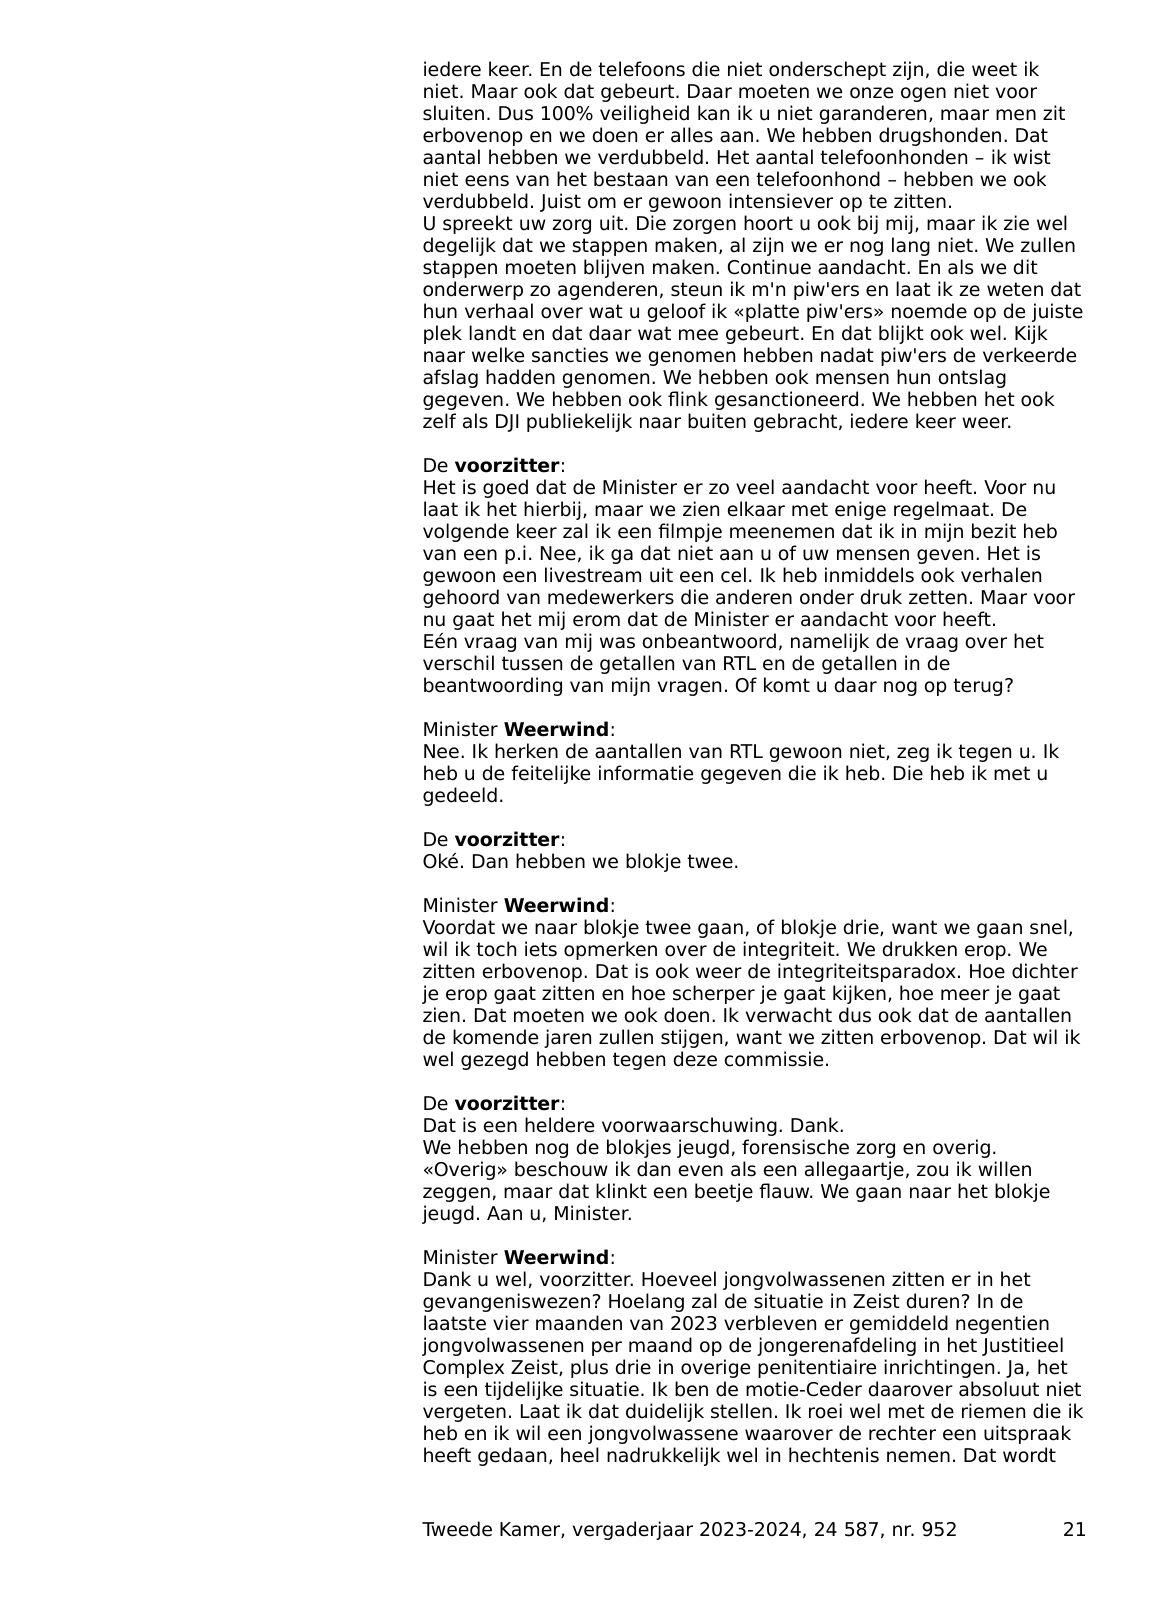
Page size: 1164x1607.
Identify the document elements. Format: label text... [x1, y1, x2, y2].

text U spreekt uw zorg uit. Die zorgen hoort u ook bij mij, maar ik zie wel degelijk dat we stappen maken, al zijn we er nog lang niet. We zullen stappen moeten blijven maken. Continue aandacht. En als we dit onderwerp zo agenderen, steun ik m'n piw'ers en laat ik ze weten dat hun verhaal over wat u geloof ik «platte piw'ers» noemde op de juiste plek landt en dat daar wat mee gebeurt. En dat blijkt ook wel. Kijk naar welke sancties we genomen hebben nadat piw'ers de verkeerde afslag hadden genomen. We hebben ook mensen hun ontslag gegeven. We hebben ook flink gesanctioneerd. We hebben het ook zelf als DJI publiekelijk naar buiten gebracht, iedere keer weer. [422, 213, 1087, 433]
text Voordat we naar blokje twee gaan, of blokje drie, want we gaan snel, wil ik toch iets opmerken over de integriteit. We drukken erop. We zitten erbovenop. Dat is ook weer de integriteitsparadox. Hoe dichter je erop gaat zitten en hoe scherper je gaat kijken, hoe meer je gaat zien. Dat moeten we ook doen. Ik verwacht dus ook dat de aantallen de komende jaren zullen stijgen, want we zitten erbovenop. Dat wil ik wel gezegd hebben tegen deze commissie. [422, 917, 1087, 1071]
text Minister Weerwind: [422, 719, 1087, 741]
text Nee. Ik herken de aantallen van RTL gewoon niet, zeg ik tegen u. Ik heb u de feitelijke informatie gegeven die ik heb. Die heb ik met u gedeeld. [422, 741, 1087, 807]
text De voorzitter: [422, 1093, 1087, 1115]
text Dank u wel, voorzitter. Hoeveel jongvolwassenen zitten er in het gevangeniswezen? Hoelang zal de situatie in Zeist duren? In de laatste vier maanden van 2023 verbleven er gemiddeld negentien jongvolwassenen per maand op de jongerenafdeling in het Justitieel Complex Zeist, plus drie in overige penitentiaire inrichtingen. Ja, het is een tijdelijke situatie. Ik ben de motie-Ceder daarover absoluut niet vergeten. Laat ik dat duidelijk stellen. Ik roei wel met de riemen die ik heb en ik wil een jongvolwassene waarover de rechter een uitspraak heeft gedaan, heel nadrukkelijk wel in hechtenis nemen. Dat wordt [422, 1269, 1087, 1467]
text We hebben nog de blokjes jeugd, forensische zorg en overig. «Overig» beschouw ik dan even als een allegaartje, zou ik willen zeggen, maar dat klinkt een beetje flauw. We gaan naar het blokje jeugd. Aan u, Minister. [422, 1137, 1087, 1225]
text Minister Weerwind: [422, 1247, 1087, 1269]
text Dat is een heldere voorwaarschuwing. Dank. [422, 1115, 1087, 1137]
text De voorzitter: [422, 455, 1087, 477]
text Minister Weerwind: [422, 895, 1087, 917]
text Oké. Dan hebben we blokje twee. [422, 851, 1087, 873]
text iedere keer. En de telefoons die niet onderschept zijn, die weet ik niet. Maar ook dat gebeurt. Daar moeten we onze ogen niet voor sluiten. Dus 100% veiligheid kan ik u niet garanderen, maar men zit erbovenop en we doen er alles aan. We hebben drugshonden. Dat aantal hebben we verdubbeld. Het aantal telefoonhonden – ik wist niet eens van het bestaan van een telefoonhond – hebben we ook verdubbeld. Juist om er gewoon intensiever op te zitten. [422, 59, 1087, 213]
text Het is goed dat de Minister er zo veel aandacht voor heeft. Voor nu laat ik het hierbij, maar we zien elkaar met enige regelmaat. De volgende keer zal ik een filmpje meenemen dat ik in mijn bezit heb van een p.i. Nee, ik ga dat niet aan u of uw mensen geven. Het is gewoon een livestream uit een cel. Ik heb inmiddels ook verhalen gehoord van medewerkers die anderen onder druk zetten. Maar voor nu gaat het mij erom dat de Minister er aandacht voor heeft. [422, 477, 1087, 631]
text Eén vraag van mij was onbeantwoord, namelijk de vraag over het verschil tussen de getallen van RTL en de getallen in de beantwoording van mijn vragen. Of komt u daar nog op terug? [422, 631, 1087, 697]
text De voorzitter: [422, 829, 1087, 851]
